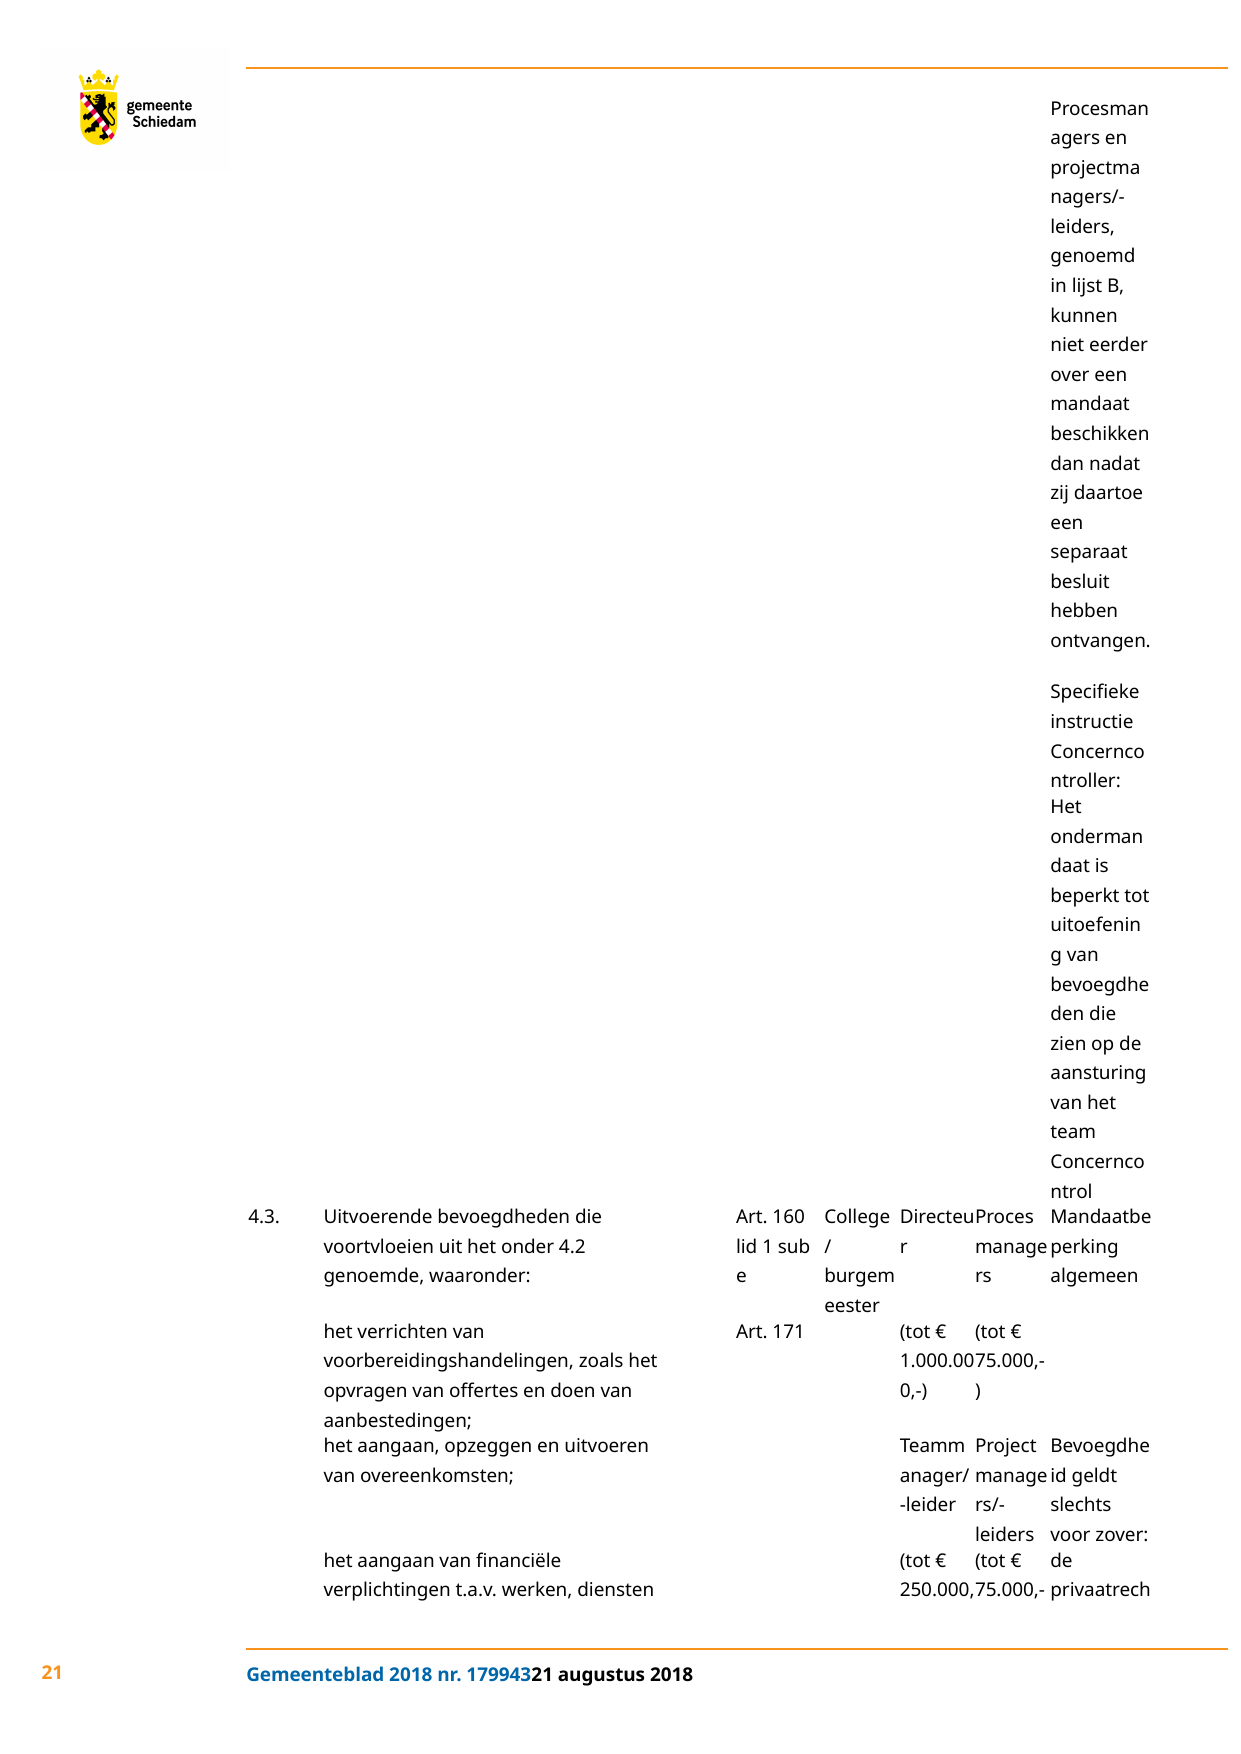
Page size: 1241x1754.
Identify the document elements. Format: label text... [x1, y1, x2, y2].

table_cell het aangaan, opzeggen en uitvoeren van overeenkomsten; [323, 1433, 661, 1547]
table_cell Procesmanagers [975, 1204, 1050, 1318]
table_cell [661, 1547, 736, 1602]
table_cell [900, 679, 975, 793]
table_cell Procesmanagers en projectmanagers/-leiders, genoemd in lijst B, kunnen niet eerder over een mandaat beschikken dan nadat zij daartoe een separaat besluit hebben ontvangen. [1050, 95, 1152, 653]
table_cell [248, 793, 323, 1203]
table_cell Mandaatbeperking algemeen [1050, 1204, 1152, 1318]
table_cell [1050, 1318, 1152, 1432]
table_cell [900, 95, 975, 653]
table_cell Projectmanagers/-leiders [975, 1433, 1050, 1547]
table_cell Het ondermandaat is beperkt tot uitoefening van bevoegdheden die zien op de aansturing van het team Concerncontrol [1050, 793, 1152, 1203]
table_cell [900, 793, 975, 1203]
table_cell de privaatrech [1050, 1547, 1152, 1602]
table_cell het aangaan van financiële verplichtingen t.a.v. werken, diensten [323, 1547, 661, 1602]
table_cell [824, 1547, 899, 1602]
table_cell het verrichten van voorbereidingshandelingen, zoals het opvragen van offertes en doen van aanbestedingen; [323, 1318, 661, 1432]
table_cell [736, 1547, 824, 1602]
table_cell [824, 1318, 899, 1432]
table_cell [975, 95, 1050, 653]
table_cell [661, 679, 736, 793]
table_cell [824, 653, 899, 679]
table_cell [736, 653, 824, 679]
table_cell Bevoegdheid geldt slechts voor zover: [1050, 1433, 1152, 1547]
table_cell [1050, 653, 1152, 679]
table_cell Directeur [900, 1204, 975, 1318]
table_cell [248, 1318, 323, 1432]
table_cell Teammanager/-leider [900, 1433, 975, 1547]
table_cell [824, 679, 899, 793]
table_cell Art. 160 lid 1 sub e [736, 1204, 824, 1318]
table_cell [736, 679, 824, 793]
table_cell (tot € 1.000.000,-) [900, 1318, 975, 1432]
table_cell [323, 95, 661, 653]
table_cell [248, 653, 323, 679]
table_cell [975, 653, 1050, 679]
table_cell [736, 95, 824, 653]
table_cell [661, 1433, 736, 1547]
picture [41, 47, 231, 172]
table_cell Specifieke instructie Concerncontroller: [1050, 679, 1152, 793]
table_cell (tot € 75.000,- [975, 1547, 1050, 1602]
table_cell 4.3. [248, 1204, 323, 1318]
table_cell Art. 171 [736, 1318, 824, 1432]
table_cell [323, 679, 661, 793]
table_cell [661, 793, 736, 1203]
table_cell [824, 1433, 899, 1547]
table_cell [248, 95, 323, 653]
table_cell [975, 793, 1050, 1203]
table_cell [248, 1433, 323, 1547]
table_cell [736, 1433, 824, 1547]
table_cell [824, 95, 899, 653]
table_cell College / burgemeester [824, 1204, 899, 1318]
table_cell (tot € 250.000,- [900, 1547, 975, 1602]
table_cell [661, 1204, 736, 1318]
table_cell [248, 679, 323, 793]
table_cell [661, 653, 736, 679]
table_cell [323, 793, 661, 1203]
table_cell [975, 679, 1050, 793]
table_cell [736, 793, 824, 1203]
table_cell [900, 653, 975, 679]
table_cell [248, 1547, 323, 1602]
table_cell [661, 1318, 736, 1432]
table_cell (tot € 75.000,-) [975, 1318, 1050, 1432]
table_cell [661, 95, 736, 653]
table_cell Uitvoerende bevoegdheden die voortvloeien uit het onder 4.2 genoemde, waaronder: [323, 1204, 661, 1318]
table_cell [323, 653, 661, 679]
table_cell [824, 793, 899, 1203]
